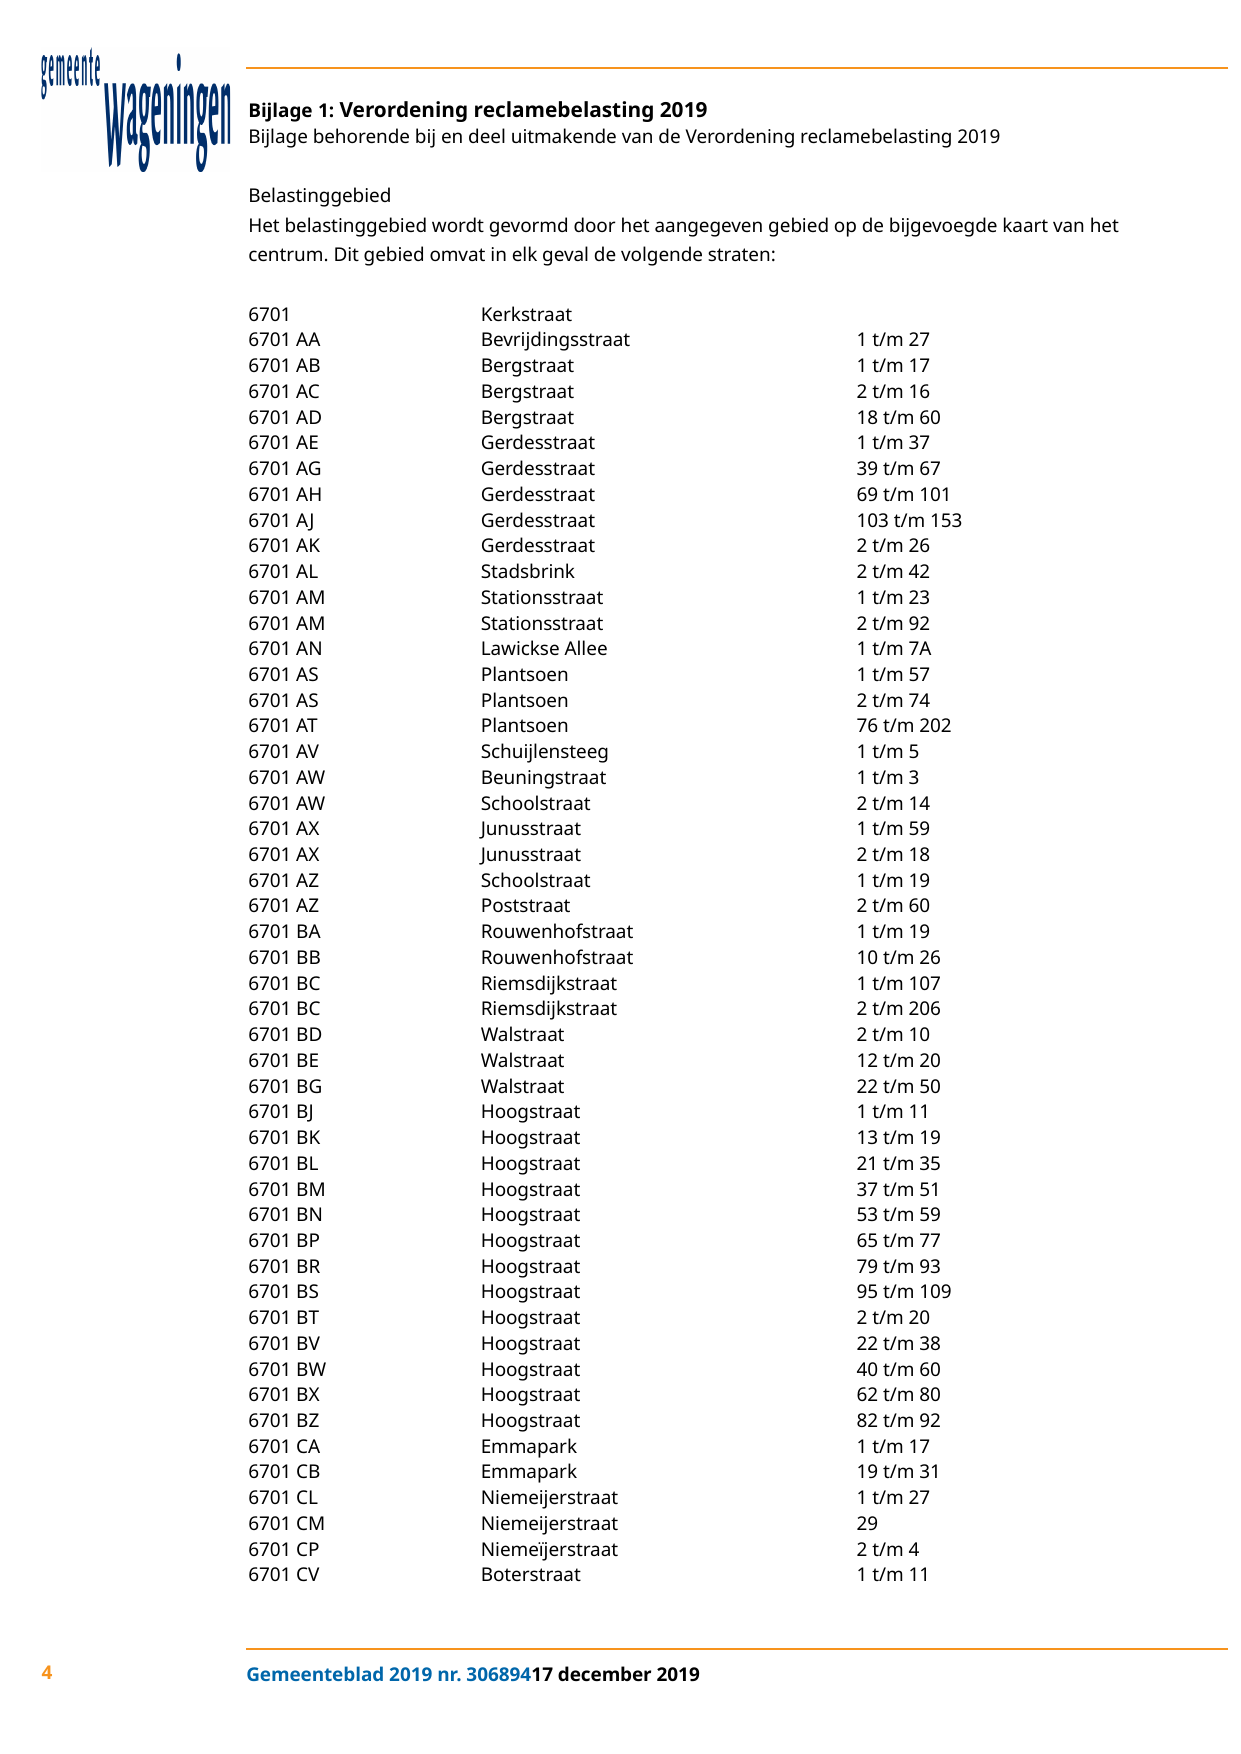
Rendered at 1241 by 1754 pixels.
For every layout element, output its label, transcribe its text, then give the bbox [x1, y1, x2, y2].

table_cell 103 t/m 153 [856, 507, 1152, 532]
table_cell Walstraat [481, 1047, 856, 1073]
table_cell 21 t/m 35 [856, 1150, 1152, 1176]
table_cell 2 t/m 92 [856, 610, 1152, 635]
table_cell 6701 AV [248, 738, 481, 764]
table_cell Walstraat [481, 1021, 856, 1047]
table_cell 6701 CV [248, 1562, 481, 1587]
table_cell 6701 AB [248, 353, 481, 378]
text Bijlage behorende bij en deel uitmakende van de Verordening reclamebelasting 2019 [248, 123, 1152, 149]
table_cell Beuningstraat [481, 764, 856, 790]
table_cell 6701 BW [248, 1356, 481, 1382]
table_cell 6701 BT [248, 1304, 481, 1330]
table_cell Stationsstraat [481, 584, 856, 610]
table_cell 2 t/m 26 [856, 533, 1152, 558]
table_cell Poststraat [481, 893, 856, 918]
table_cell Hoogstraat [481, 1124, 856, 1150]
table_cell 2 t/m 60 [856, 893, 1152, 918]
table_cell 10 t/m 26 [856, 944, 1152, 970]
table_cell Stationsstraat [481, 610, 856, 635]
table_cell Plantsoen [481, 661, 856, 687]
table_cell 6701 CA [248, 1433, 481, 1459]
table_cell Lawickse Allee [481, 635, 856, 661]
table_cell 29 [856, 1510, 1152, 1536]
table_cell 6701 AZ [248, 867, 481, 893]
table_cell 6701 BM [248, 1176, 481, 1201]
table_cell 6701 AW [248, 790, 481, 816]
table_cell Junusstraat [481, 816, 856, 841]
table_cell 1 t/m 27 [856, 327, 1152, 352]
table_cell Rouwenhofstraat [481, 944, 856, 970]
table_cell 6701 AE [248, 430, 481, 455]
table_cell Niemeijerstraat [481, 1485, 856, 1510]
table_cell 6701 AG [248, 455, 481, 481]
table_cell Gerdesstraat [481, 455, 856, 481]
table_cell 1 t/m 11 [856, 1562, 1152, 1587]
table_cell Hoogstraat [481, 1356, 856, 1382]
table_cell Gerdesstraat [481, 507, 856, 532]
table_cell 6701 BK [248, 1124, 481, 1150]
table_cell 6701 BR [248, 1253, 481, 1279]
table_cell 6701 AT [248, 713, 481, 738]
table_cell 6701 CL [248, 1485, 481, 1510]
table_cell Riemsdijkstraat [481, 996, 856, 1021]
table_cell 6701 AS [248, 661, 481, 687]
table_cell 1 t/m 19 [856, 867, 1152, 893]
table_cell 13 t/m 19 [856, 1124, 1152, 1150]
table_cell Plantsoen [481, 687, 856, 713]
table_cell 1 t/m 11 [856, 1099, 1152, 1124]
table_cell Hoogstraat [481, 1176, 856, 1201]
table_cell Hoogstraat [481, 1150, 856, 1176]
table_cell 82 t/m 92 [856, 1407, 1152, 1433]
table_cell Gerdesstraat [481, 481, 856, 507]
picture [41, 47, 231, 172]
table_cell 6701 BC [248, 996, 481, 1021]
table_cell 6701 BV [248, 1330, 481, 1356]
table_cell 6701 CP [248, 1536, 481, 1562]
table_cell 6701 AM [248, 610, 481, 635]
table_cell 6701 AD [248, 404, 481, 429]
table_cell 18 t/m 60 [856, 404, 1152, 429]
table_cell 1 t/m 37 [856, 430, 1152, 455]
table_cell Walstraat [481, 1073, 856, 1098]
table_cell 6701 BA [248, 919, 481, 944]
table_cell 6701 BG [248, 1073, 481, 1098]
table_cell 1 t/m 17 [856, 353, 1152, 378]
table_cell Hoogstraat [481, 1279, 856, 1304]
table_cell 6701 BL [248, 1150, 481, 1176]
table_cell Emmapark [481, 1459, 856, 1484]
table_cell 6701 BZ [248, 1407, 481, 1433]
table_cell 6701 AH [248, 481, 481, 507]
table_cell Stadsbrink [481, 558, 856, 584]
table_cell Hoogstraat [481, 1253, 856, 1279]
table_cell 6701 BP [248, 1227, 481, 1253]
table_cell 6701 BX [248, 1382, 481, 1407]
table_cell 12 t/m 20 [856, 1047, 1152, 1073]
table_cell Hoogstraat [481, 1382, 856, 1407]
table_cell Riemsdijkstraat [481, 970, 856, 996]
table_cell 6701 AS [248, 687, 481, 713]
table_header 6701 [248, 301, 481, 327]
table_cell Schoolstraat [481, 790, 856, 816]
table_cell 40 t/m 60 [856, 1356, 1152, 1382]
table_cell 6701 BD [248, 1021, 481, 1047]
table_cell 6701 BJ [248, 1099, 481, 1124]
table_cell 1 t/m 59 [856, 816, 1152, 841]
table_cell Gerdesstraat [481, 430, 856, 455]
text Het belastinggebied wordt gevormd door het aangegeven gebied op de bijgevoegde kaart van het centrum. Dit gebied omvat in elk geval de volgende straten: [248, 212, 1152, 267]
table_cell 22 t/m 38 [856, 1330, 1152, 1356]
table_cell Gerdesstraat [481, 533, 856, 558]
table_cell 76 t/m 202 [856, 713, 1152, 738]
table_cell 6701 AJ [248, 507, 481, 532]
table_header [856, 301, 1152, 327]
table_cell 2 t/m 14 [856, 790, 1152, 816]
table_cell Plantsoen [481, 713, 856, 738]
table_cell Hoogstraat [481, 1330, 856, 1356]
table_cell 1 t/m 19 [856, 919, 1152, 944]
table_cell 6701 BE [248, 1047, 481, 1073]
table_cell Bevrijdingsstraat [481, 327, 856, 352]
table_cell Schuijlensteeg [481, 738, 856, 764]
table_cell Hoogstraat [481, 1407, 856, 1433]
table_cell 65 t/m 77 [856, 1227, 1152, 1253]
table_cell 6701 BS [248, 1279, 481, 1304]
table_cell 1 t/m 23 [856, 584, 1152, 610]
table_cell 6701 AX [248, 816, 481, 841]
table_cell 2 t/m 4 [856, 1536, 1152, 1562]
table_cell Emmapark [481, 1433, 856, 1459]
table_cell 22 t/m 50 [856, 1073, 1152, 1098]
table_cell Hoogstraat [481, 1099, 856, 1124]
table_cell 6701 AZ [248, 893, 481, 918]
table_cell 2 t/m 16 [856, 378, 1152, 404]
table_cell Rouwenhofstraat [481, 919, 856, 944]
table_cell 37 t/m 51 [856, 1176, 1152, 1201]
table_cell 1 t/m 57 [856, 661, 1152, 687]
table_cell 6701 AM [248, 584, 481, 610]
table_cell Bergstraat [481, 378, 856, 404]
table_cell 2 t/m 18 [856, 841, 1152, 867]
table_cell Boterstraat [481, 1562, 856, 1587]
table_cell 1 t/m 7A [856, 635, 1152, 661]
table_cell 6701 AK [248, 533, 481, 558]
table_header Kerkstraat [481, 301, 856, 327]
text Bijlage 1: Verordening reclamebelasting 2019 [248, 95, 1152, 123]
table_cell 1 t/m 5 [856, 738, 1152, 764]
table_cell 6701 AN [248, 635, 481, 661]
table_cell 6701 BC [248, 970, 481, 996]
table_cell Niemeijerstraat [481, 1510, 856, 1536]
table_cell 62 t/m 80 [856, 1382, 1152, 1407]
table_cell 6701 AC [248, 378, 481, 404]
table_cell 6701 AW [248, 764, 481, 790]
table_cell 79 t/m 93 [856, 1253, 1152, 1279]
table_cell 39 t/m 67 [856, 455, 1152, 481]
table_cell 6701 AA [248, 327, 481, 352]
table_cell Bergstraat [481, 404, 856, 429]
table_cell Schoolstraat [481, 867, 856, 893]
table_cell Bergstraat [481, 353, 856, 378]
table_cell Hoogstraat [481, 1227, 856, 1253]
table_cell Hoogstraat [481, 1304, 856, 1330]
table_cell 6701 CM [248, 1510, 481, 1536]
table_cell 1 t/m 27 [856, 1485, 1152, 1510]
table_cell 53 t/m 59 [856, 1201, 1152, 1227]
table_cell Niemeïjerstraat [481, 1536, 856, 1562]
table_cell 2 t/m 42 [856, 558, 1152, 584]
table_cell Junusstraat [481, 841, 856, 867]
table_cell 19 t/m 31 [856, 1459, 1152, 1484]
table_cell 69 t/m 101 [856, 481, 1152, 507]
table_cell 1 t/m 17 [856, 1433, 1152, 1459]
table_cell 6701 BN [248, 1201, 481, 1227]
table_cell 2 t/m 20 [856, 1304, 1152, 1330]
table_cell 1 t/m 107 [856, 970, 1152, 996]
table_cell 2 t/m 10 [856, 1021, 1152, 1047]
table_cell 6701 CB [248, 1459, 481, 1484]
table_cell 2 t/m 206 [856, 996, 1152, 1021]
table_cell 2 t/m 74 [856, 687, 1152, 713]
table_cell 6701 AX [248, 841, 481, 867]
text Belastinggebied [248, 182, 1152, 208]
table_cell Hoogstraat [481, 1201, 856, 1227]
table_cell 6701 BB [248, 944, 481, 970]
table_cell 95 t/m 109 [856, 1279, 1152, 1304]
table_cell 6701 AL [248, 558, 481, 584]
table_cell 1 t/m 3 [856, 764, 1152, 790]
